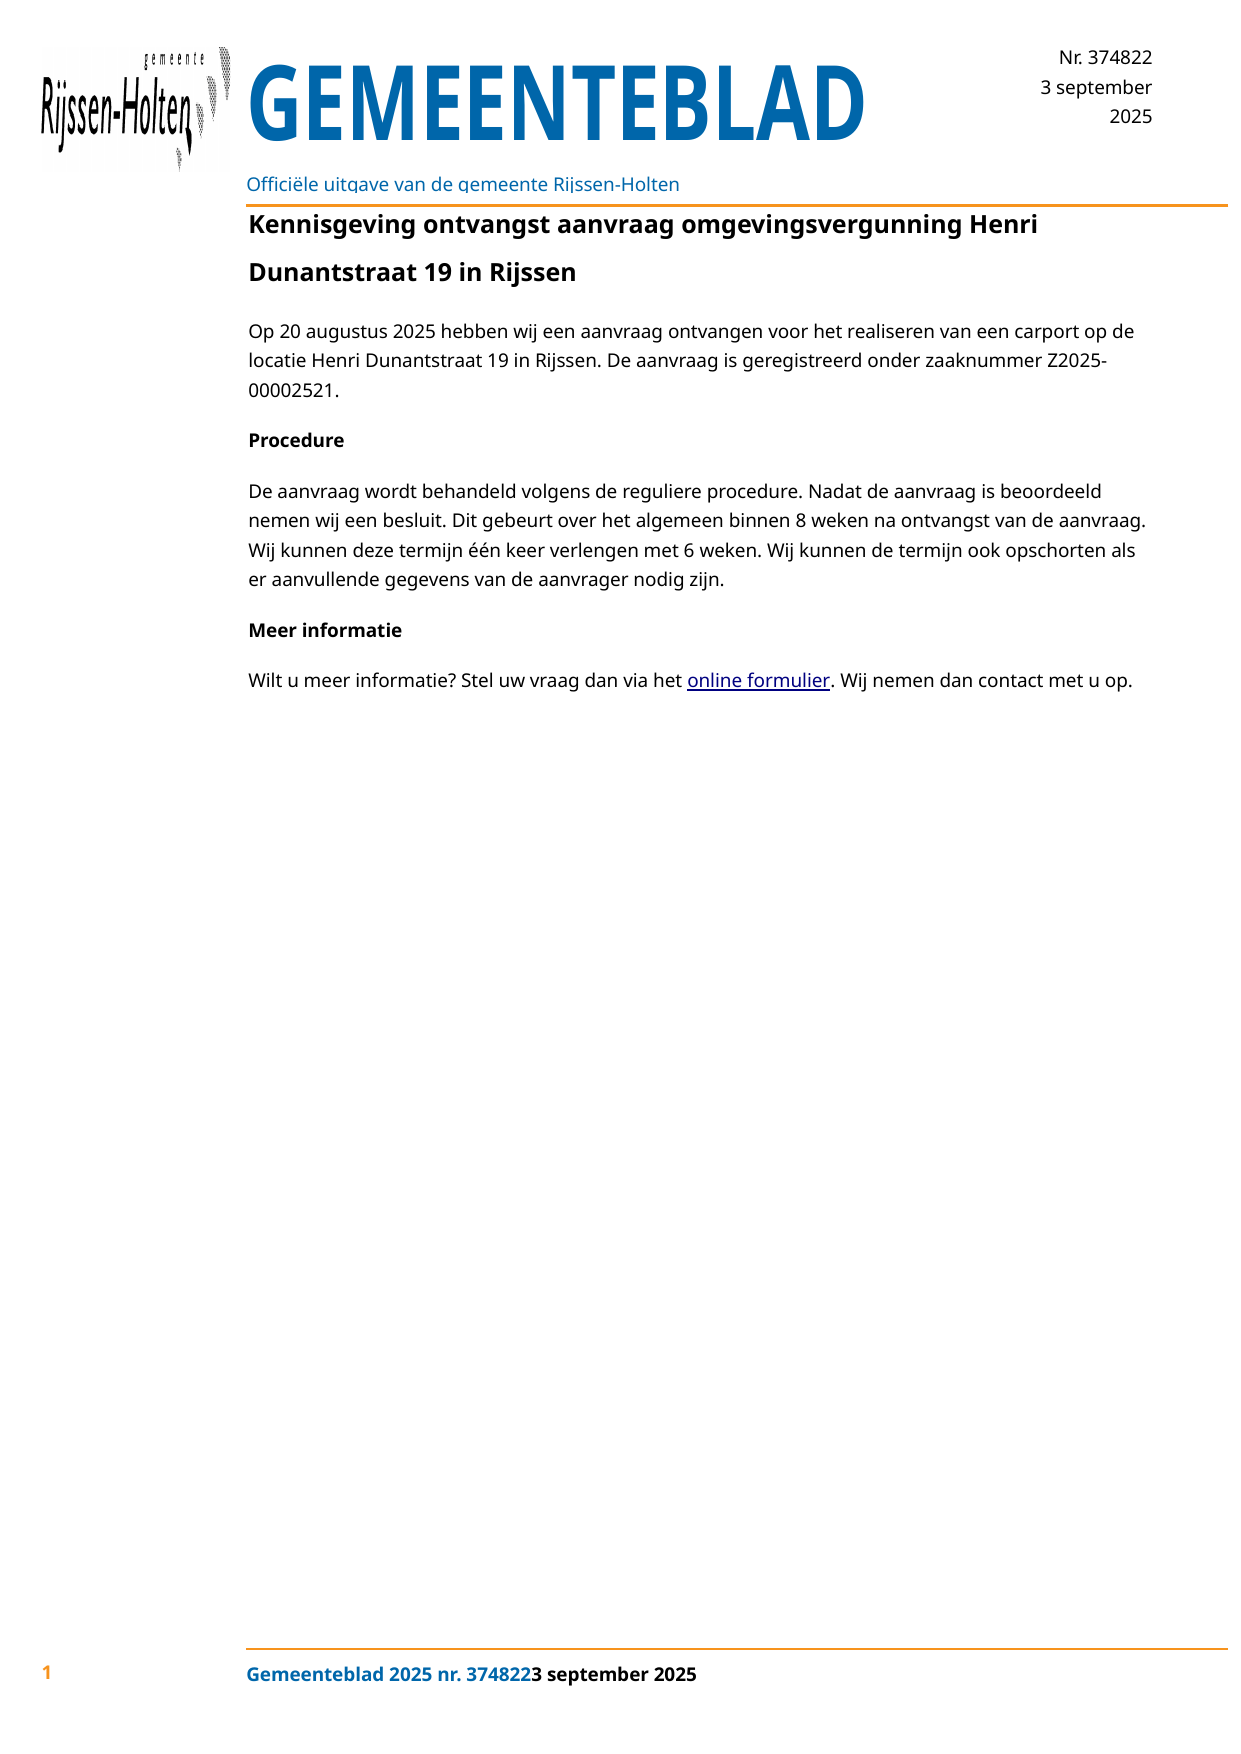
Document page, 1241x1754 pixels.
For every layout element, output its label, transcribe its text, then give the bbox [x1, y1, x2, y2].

text De aanvraag wordt behandeld volgens de reguliere procedure. Nadat de aanvraag is beoordeeld nemen wij een besluit. Dit gebeurt over het algemeen binnen 8 weken na ontvangst van de aanvraag. Wij kunnen deze termijn één keer verlengen met 6 weken. Wij kunnen de termijn ook opschorten als er aanvullende gegevens van de aanvrager nodig zijn. [248, 478, 1152, 592]
text Kennisgeving ontvangst aanvraag omgevingsvergunning Henri Dunantstraat 19 in Rijssen [248, 207, 1152, 288]
text Op 20 augustus 2025 hebben wij een aanvraag ontvangen voor het realiseren van een carport op de locatie Henri Dunantstraat 19 in Rijssen. De aanvraag is geregistreerd onder zaaknummer Z2025-00002521. [248, 318, 1152, 403]
text Wilt u meer informatie? Stel uw vraag dan via het online formulier. Wij nemen dan contact met u op. [248, 667, 1152, 693]
picture [41, 47, 231, 172]
text Procedure [248, 427, 1152, 453]
text Meer informatie [248, 617, 1152, 643]
